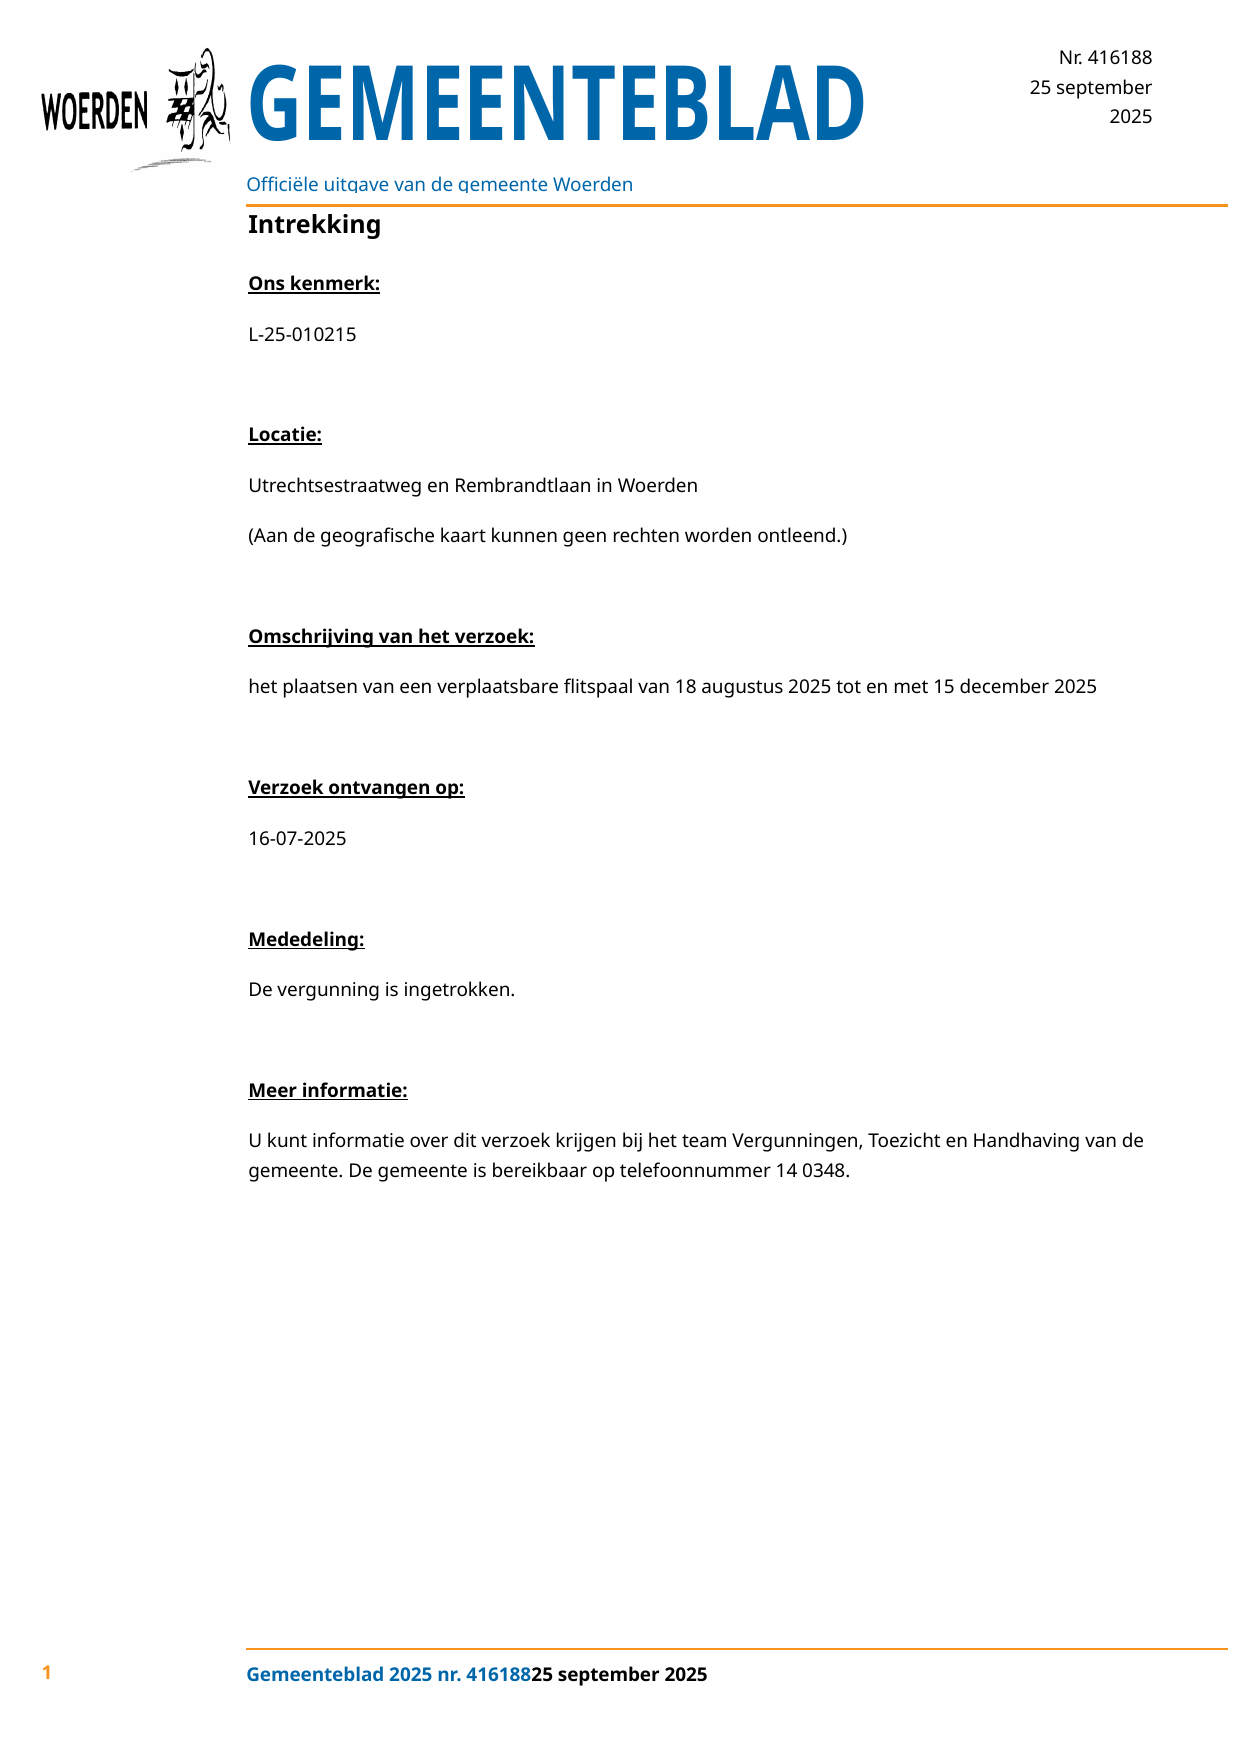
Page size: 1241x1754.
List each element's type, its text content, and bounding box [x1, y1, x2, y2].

text Locatie: [248, 422, 1152, 447]
text het plaatsen van een verplaatsbare flitspaal van 18 augustus 2025 tot en met 15 december 2025 [248, 674, 1152, 699]
text (Aan de geografische kaart kunnen geen rechten worden ontleend.) [248, 522, 1152, 548]
text U kunt informatie over dit verzoek krijgen bij het team Vergunningen, Toezicht en Handhaving van de gemeente. De gemeente is bereikbaar op telefoonnummer 14 0348. [248, 1127, 1152, 1183]
text Intrekking [248, 207, 1152, 241]
text Omschrijving van het verzoek: [248, 623, 1152, 649]
text Verzoek ontvangen op: [248, 774, 1152, 800]
text De vergunning is ingetrokken. [248, 976, 1152, 1002]
text Utrechtsestraatweg en Rembrandtlaan in Woerden [248, 472, 1152, 498]
text 16-07-2025 [248, 825, 1152, 851]
text Meer informatie: [248, 1077, 1152, 1103]
text Ons kenmerk: [248, 270, 1152, 296]
picture [41, 47, 231, 172]
text L-25-010215 [248, 321, 1152, 346]
text Mededeling: [248, 926, 1152, 951]
